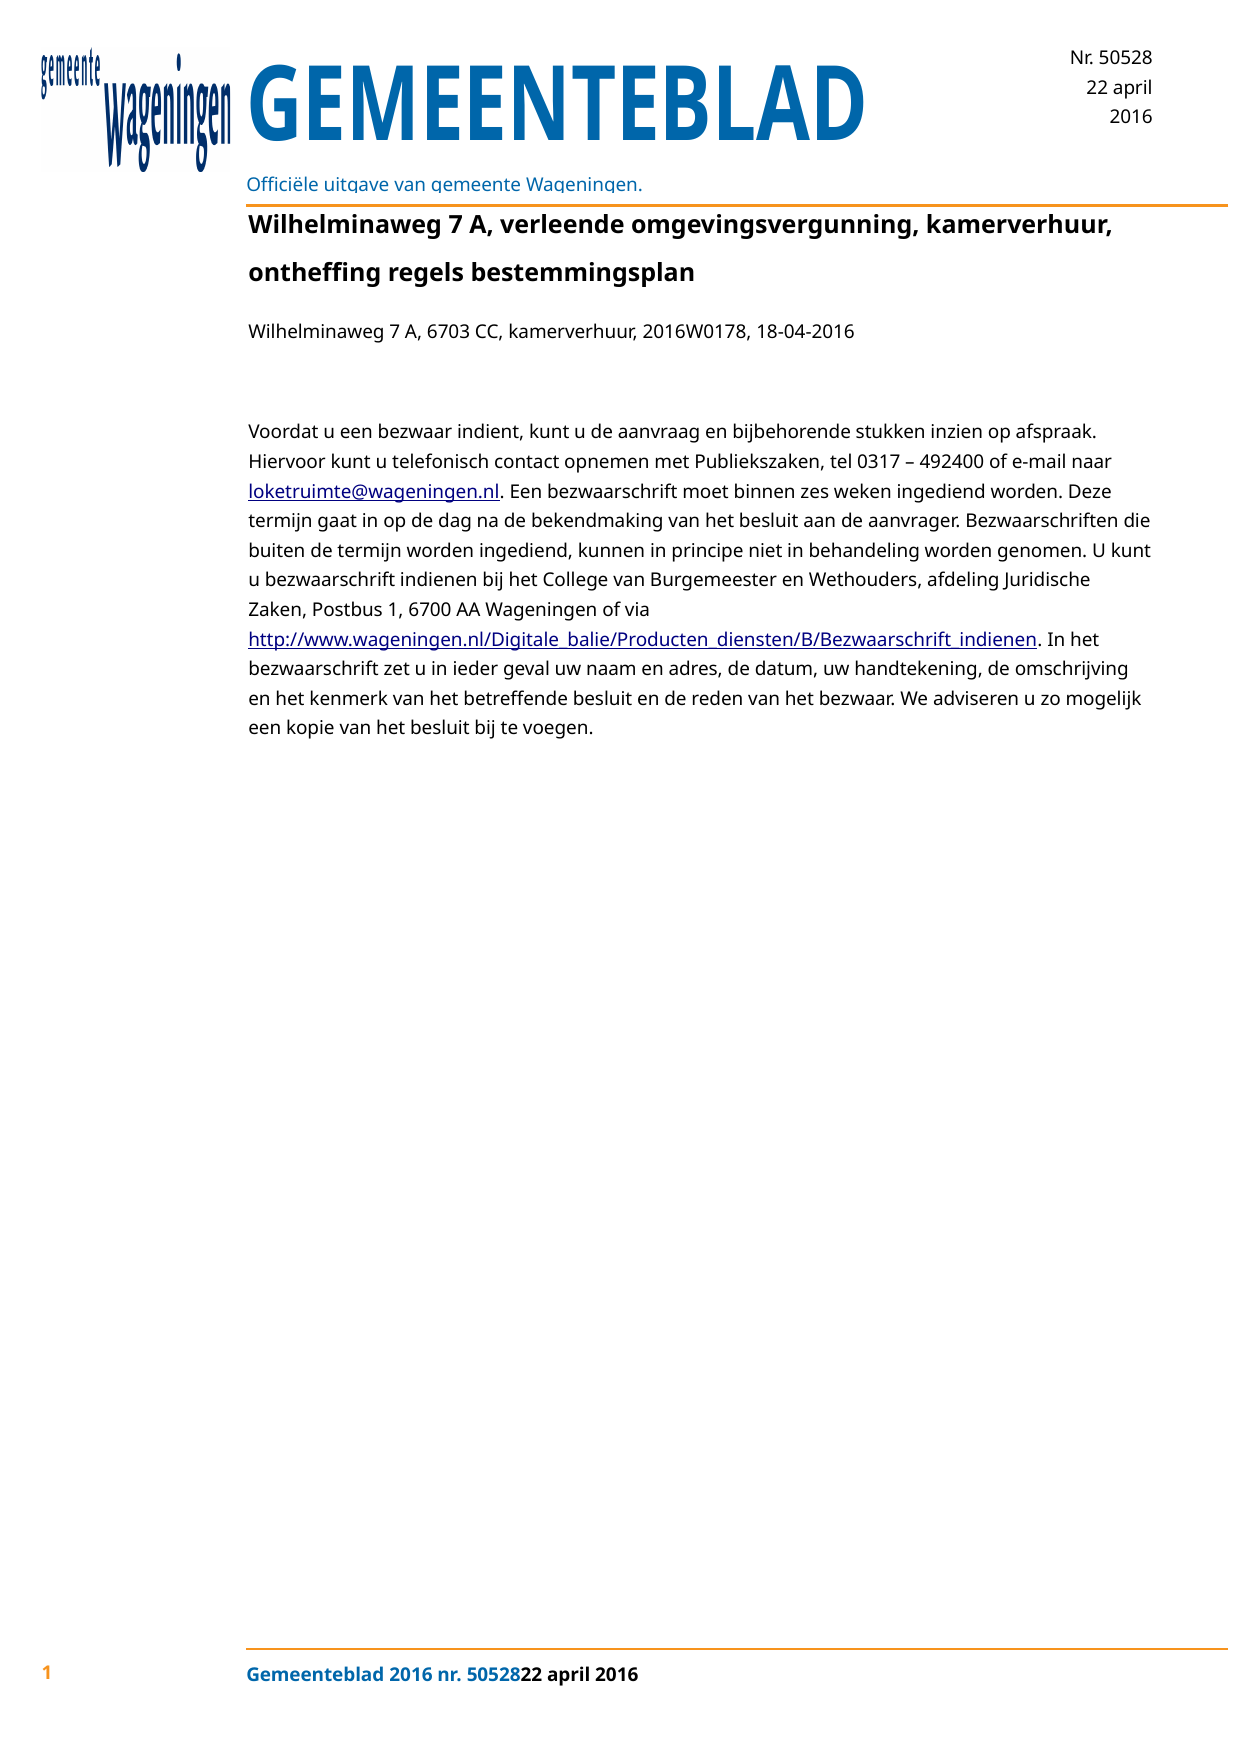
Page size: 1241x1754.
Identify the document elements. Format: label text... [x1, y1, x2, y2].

text Wilhelminaweg 7 A, verleende omgevingsvergunning, kamerverhuur, ontheffing regels bestemmingsplan [248, 207, 1152, 288]
text Wilhelminaweg 7 A, 6703 CC, kamerverhuur, 2016W0178, 18-04-2016 [248, 318, 1152, 344]
text Voordat u een bezwaar indient, kunt u de aanvraag en bijbehorende stukken inzien op afspraak. Hiervoor kunt u telefonisch contact opnemen met Publiekszaken, tel 0317 – 492400 of e-mail naar loketruimte@wageningen.nl. Een bezwaarschrift moet binnen zes weken ingediend worden. Deze termijn gaat in op de dag na de bekendmaking van het besluit aan de aanvrager. Bezwaarschriften die buiten de termijn worden ingediend, kunnen in principe niet in behandeling worden genomen. U kunt u bezwaarschrift indienen bij het College van Burgemeester en Wethouders, afdeling Juridische Zaken, Postbus 1, 6700 AA Wageningen of via http://www.wageningen.nl/Digitale_balie/Producten_diensten/B/Bezwaarschrift_indienen. In het bezwaarschrift zet u in ieder geval uw naam en adres, de datum, uw handtekening, de omschrijving en het kenmerk van het betreffende besluit en de reden van het bezwaar. We adviseren u zo mogelijk een kopie van het besluit bij te voegen. [248, 419, 1152, 740]
picture [41, 47, 231, 172]
